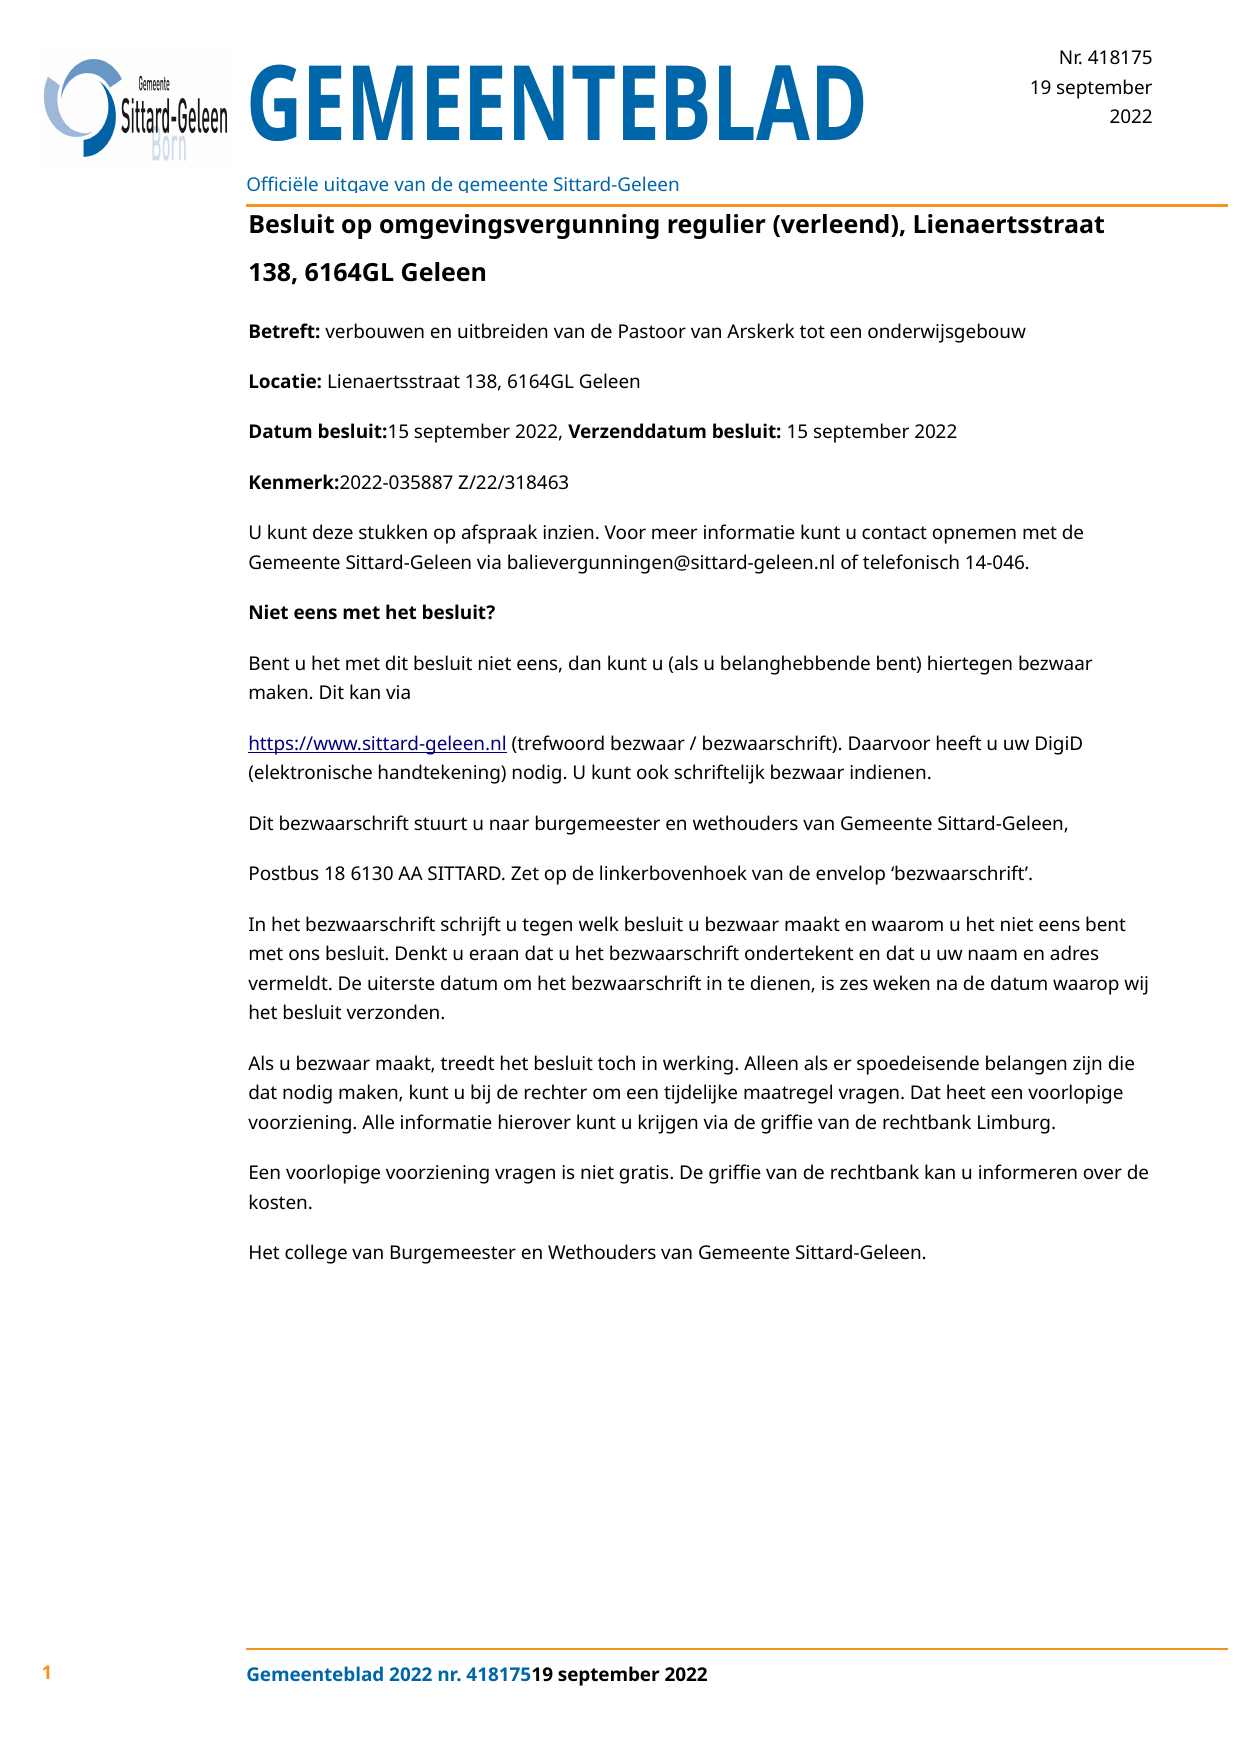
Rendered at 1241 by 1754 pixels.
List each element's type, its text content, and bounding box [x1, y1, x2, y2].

text Kenmerk:2022-035887 Z/22/318463 [248, 469, 1152, 495]
text Datum besluit:15 september 2022, Verzenddatum besluit: 15 september 2022 [248, 419, 1152, 444]
text Niet eens met het besluit? [248, 599, 1152, 625]
text U kunt deze stukken op afspraak inzien. Voor meer informatie kunt u contact opnemen met de Gemeente Sittard-Geleen via balievergunningen@sittard-geleen.nl of telefonisch 14-046. [248, 519, 1152, 575]
text Een voorlopige voorziening vragen is niet gratis. De griffie van de rechtbank kan u informeren over de kosten. [248, 1159, 1152, 1215]
text Besluit op omgevingsvergunning regulier (verleend), Lienaertsstraat 138, 6164GL Geleen [248, 207, 1152, 288]
text Dit bezwaarschrift stuurt u naar burgemeester en wethouders van Gemeente Sittard-Geleen, [248, 810, 1152, 836]
picture [41, 47, 231, 172]
text Betreft: verbouwen en uitbreiden van de Pastoor van Arskerk tot een onderwijsgebouw [248, 318, 1152, 344]
text Als u bezwaar maakt, treedt het besluit toch in werking. Alleen als er spoedeisende belangen zijn die dat nodig maken, kunt u bij de rechter om een tijdelijke maatregel vragen. Dat heet een voorlopige voorziening. Alle informatie hierover kunt u krijgen via de griffie van de rechtbank Limburg. [248, 1050, 1152, 1135]
text https://www.sittard-geleen.nl (trefwoord bezwaar / bezwaarschrift). Daarvoor heeft u uw DigiD (elektronische handtekening) nodig. U kunt ook schriftelijk bezwaar indienen. [248, 730, 1152, 785]
text Postbus 18 6130 AA SITTARD. Zet op de linkerbovenhoek van de envelop ‘bezwaarschrift’. [248, 860, 1152, 886]
text Bent u het met dit besluit niet eens, dan kunt u (als u belanghebbende bent) hiertegen bezwaar maken. Dit kan via [248, 650, 1152, 705]
text Locatie: Lienaertsstraat 138, 6164GL Geleen [248, 368, 1152, 394]
text Het college van Burgemeester en Wethouders van Gemeente Sittard-Geleen. [248, 1239, 1152, 1265]
text In het bezwaarschrift schrijft u tegen welk besluit u bezwaar maakt en waarom u het niet eens bent met ons besluit. Denkt u eraan dat u het bezwaarschrift ondertekent en dat u uw naam en adres vermeldt. De uiterste datum om het bezwaarschrift in te dienen, is zes weken na de datum waarop wij het besluit verzonden. [248, 911, 1152, 1025]
